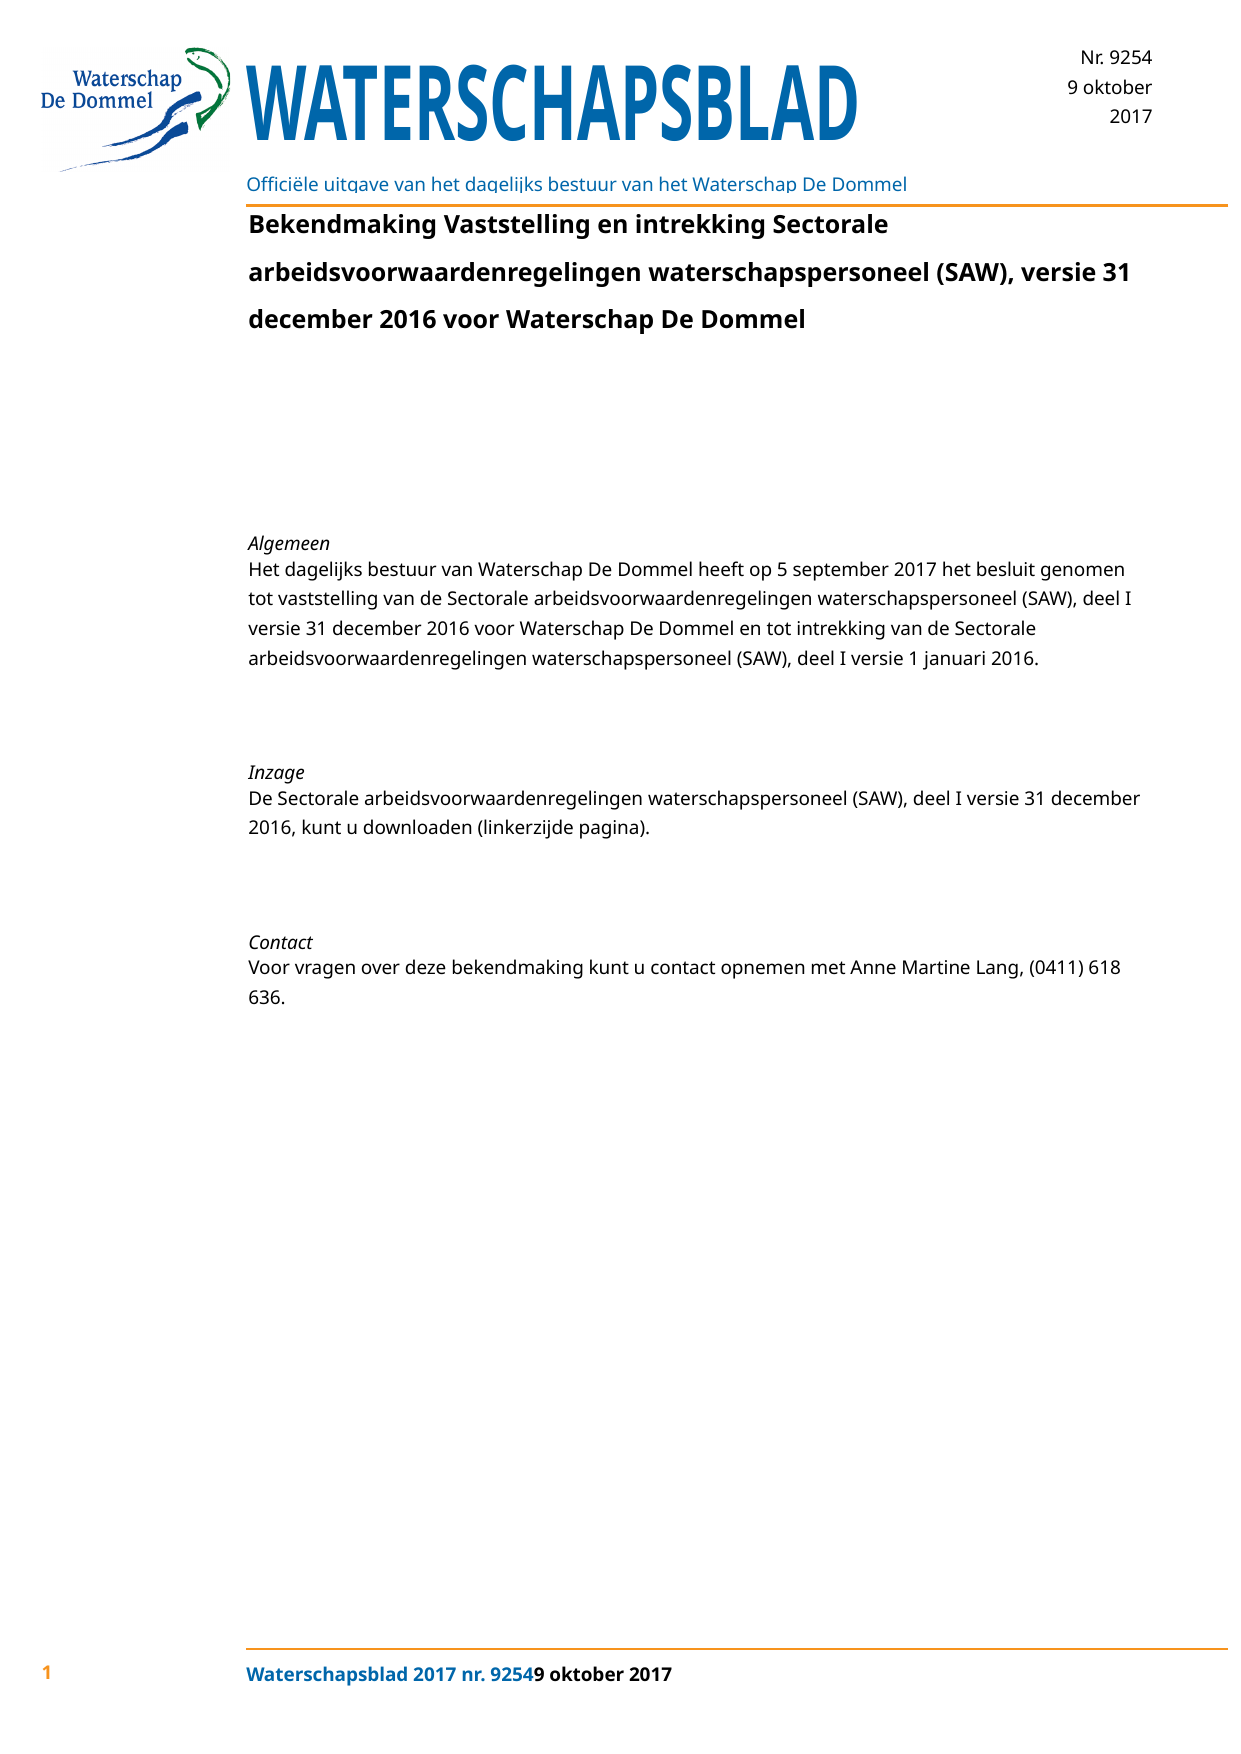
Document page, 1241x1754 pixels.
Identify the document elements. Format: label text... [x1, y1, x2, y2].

text De Sectorale arbeidsvoorwaardenregelingen waterschapspersoneel (SAW), deel I versie 31 december 2016, kunt u downloaden (linkerzijde pagina). [248, 785, 1152, 840]
text Algemeen [248, 530, 1152, 556]
text Het dagelijks bestuur van Waterschap De Dommel heeft op 5 september 2017 het besluit genomen tot vaststelling van de Sectorale arbeidsvoorwaardenregelingen waterschapspersoneel (SAW), deel I versie 31 december 2016 voor Waterschap De Dommel en tot intrekking van de Sectorale arbeidsvoorwaardenregelingen waterschapspersoneel (SAW), deel I versie 1 januari 2016. [248, 556, 1152, 671]
text Bekendmaking Vaststelling en intrekking Sectorale arbeidsvoorwaardenregelingen waterschapspersoneel (SAW), versie 31 december 2016 voor Waterschap De Dommel [248, 207, 1152, 336]
text Inzage [248, 759, 1152, 785]
picture [41, 47, 231, 172]
text Voor vragen over deze bekendmaking kunt u contact opnemen met Anne Martine Lang, (0411) 618 636. [248, 954, 1152, 1010]
text Contact [248, 929, 1152, 954]
